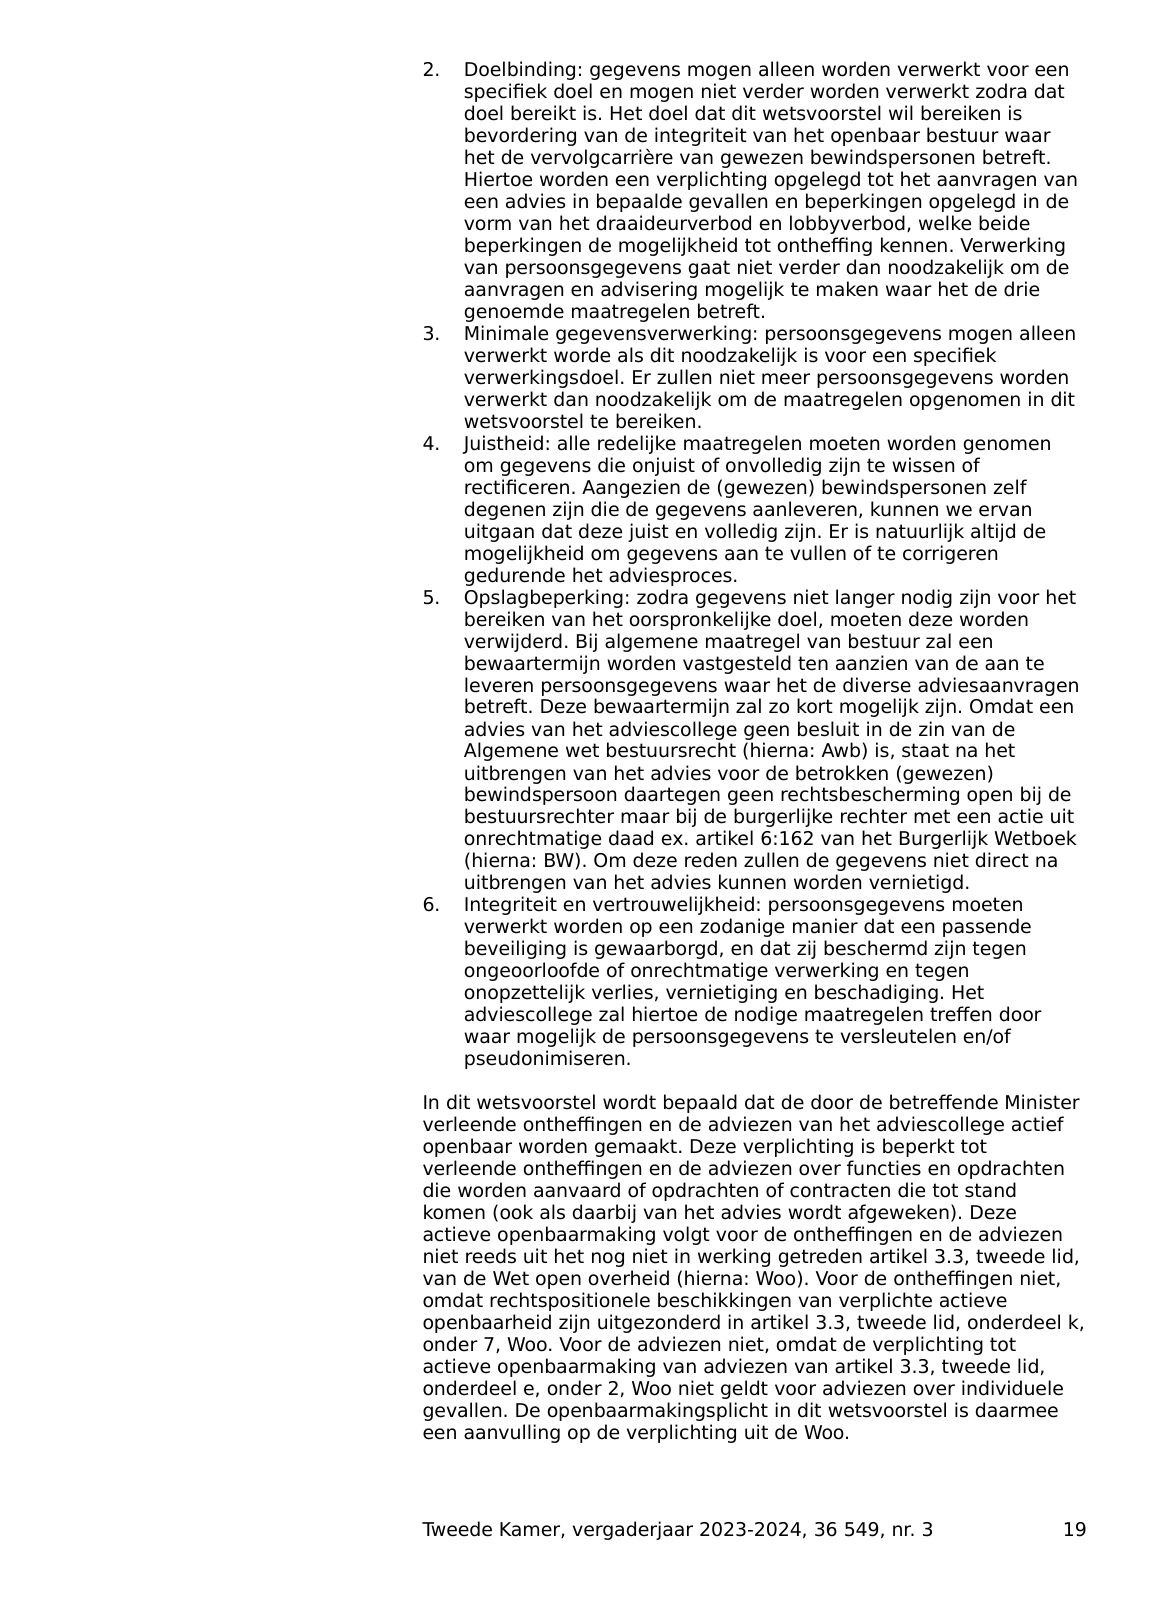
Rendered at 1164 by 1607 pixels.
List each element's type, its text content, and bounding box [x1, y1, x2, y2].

text 2. Doelbinding: gegevens mogen alleen worden verwerkt voor een specifiek doel en mogen niet verder worden verwerkt zodra dat doel bereikt is. Het doel dat dit wetsvoorstel wil bereiken is bevordering van de integriteit van het openbaar bestuur waar het de vervolgcarrière van gewezen bewindspersonen betreft. Hiertoe worden een verplichting opgelegd tot het aanvragen van een advies in bepaalde gevallen en beperkingen opgelegd in de vorm van het draaideurverbod en lobbyverbod, welke beide beperkingen de mogelijkheid tot ontheffing kennen. Verwerking van persoonsgegevens gaat niet verder dan noodzakelijk om de aanvragen en advisering mogelijk te maken waar het de drie genoemde maatregelen betreft. [422, 59, 1087, 323]
text 4. Juistheid: alle redelijke maatregelen moeten worden genomen om gegevens die onjuist of onvolledig zijn te wissen of rectificeren. Aangezien de (gewezen) bewindspersonen zelf degenen zijn die de gegevens aanleveren, kunnen we ervan uitgaan dat deze juist en volledig zijn. Er is natuurlijk altijd de mogelijkheid om gegevens aan te vullen of te corrigeren gedurende het adviesproces. [422, 433, 1087, 587]
text 5. Opslagbeperking: zodra gegevens niet langer nodig zijn voor het bereiken van het oorspronkelijke doel, moeten deze worden verwijderd. Bij algemene maatregel van bestuur zal een bewaartermijn worden vastgesteld ten aanzien van de aan te leveren persoonsgegevens waar het de diverse adviesaanvragen betreft. Deze bewaartermijn zal zo kort mogelijk zijn. Omdat een advies van het adviescollege geen besluit in de zin van de Algemene wet bestuursrecht (hierna: Awb) is, staat na het uitbrengen van het advies voor de betrokken (gewezen) bewindspersoon daartegen geen rechtsbescherming open bij de bestuursrechter maar bij de burgerlijke rechter met een actie uit onrechtmatige daad ex. artikel 6:162 van het Burgerlijk Wetboek (hierna: BW). Om deze reden zullen de gegevens niet direct na uitbrengen van het advies kunnen worden vernietigd. [422, 587, 1087, 894]
text In dit wetsvoorstel wordt bepaald dat de door de betreffende Minister verleende ontheffingen en de adviezen van het adviescollege actief openbaar worden gemaakt. Deze verplichting is beperkt tot verleende ontheffingen en de adviezen over functies en opdrachten die worden aanvaard of opdrachten of contracten die tot stand komen (ook als daarbij van het advies wordt afgeweken). Deze actieve openbaarmaking volgt voor de ontheffingen en de adviezen niet reeds uit het nog niet in werking getreden artikel 3.3, tweede lid, van de Wet open overheid (hierna: Woo). Voor de ontheffingen niet, omdat rechtspositionele beschikkingen van verplichte actieve openbaarheid zijn uitgezonderd in artikel 3.3, tweede lid, onderdeel k, onder 7, Woo. Voor de adviezen niet, omdat de verplichting tot actieve openbaarmaking van adviezen van artikel 3.3, tweede lid, onderdeel e, onder 2, Woo niet geldt voor adviezen over individuele gevallen. De openbaarmakingsplicht in dit wetsvoorstel is daarmee een aanvulling op de verplichting uit de Woo. [422, 1092, 1087, 1444]
text 6. Integriteit en vertrouwelijkheid: persoonsgegevens moeten verwerkt worden op een zodanige manier dat een passende beveiliging is gewaarborgd, en dat zij beschermd zijn tegen ongeoorloofde of onrechtmatige verwerking en tegen onopzettelijk verlies, vernietiging en beschadiging. Het adviescollege zal hiertoe de nodige maatregelen treffen door waar mogelijk de persoonsgegevens te versleutelen en/of pseudonimiseren. [422, 894, 1087, 1070]
text 3. Minimale gegevensverwerking: persoonsgegevens mogen alleen verwerkt worde als dit noodzakelijk is voor een specifiek verwerkingsdoel. Er zullen niet meer persoonsgegevens worden verwerkt dan noodzakelijk om de maatregelen opgenomen in dit wetsvoorstel te bereiken. [422, 323, 1087, 433]
